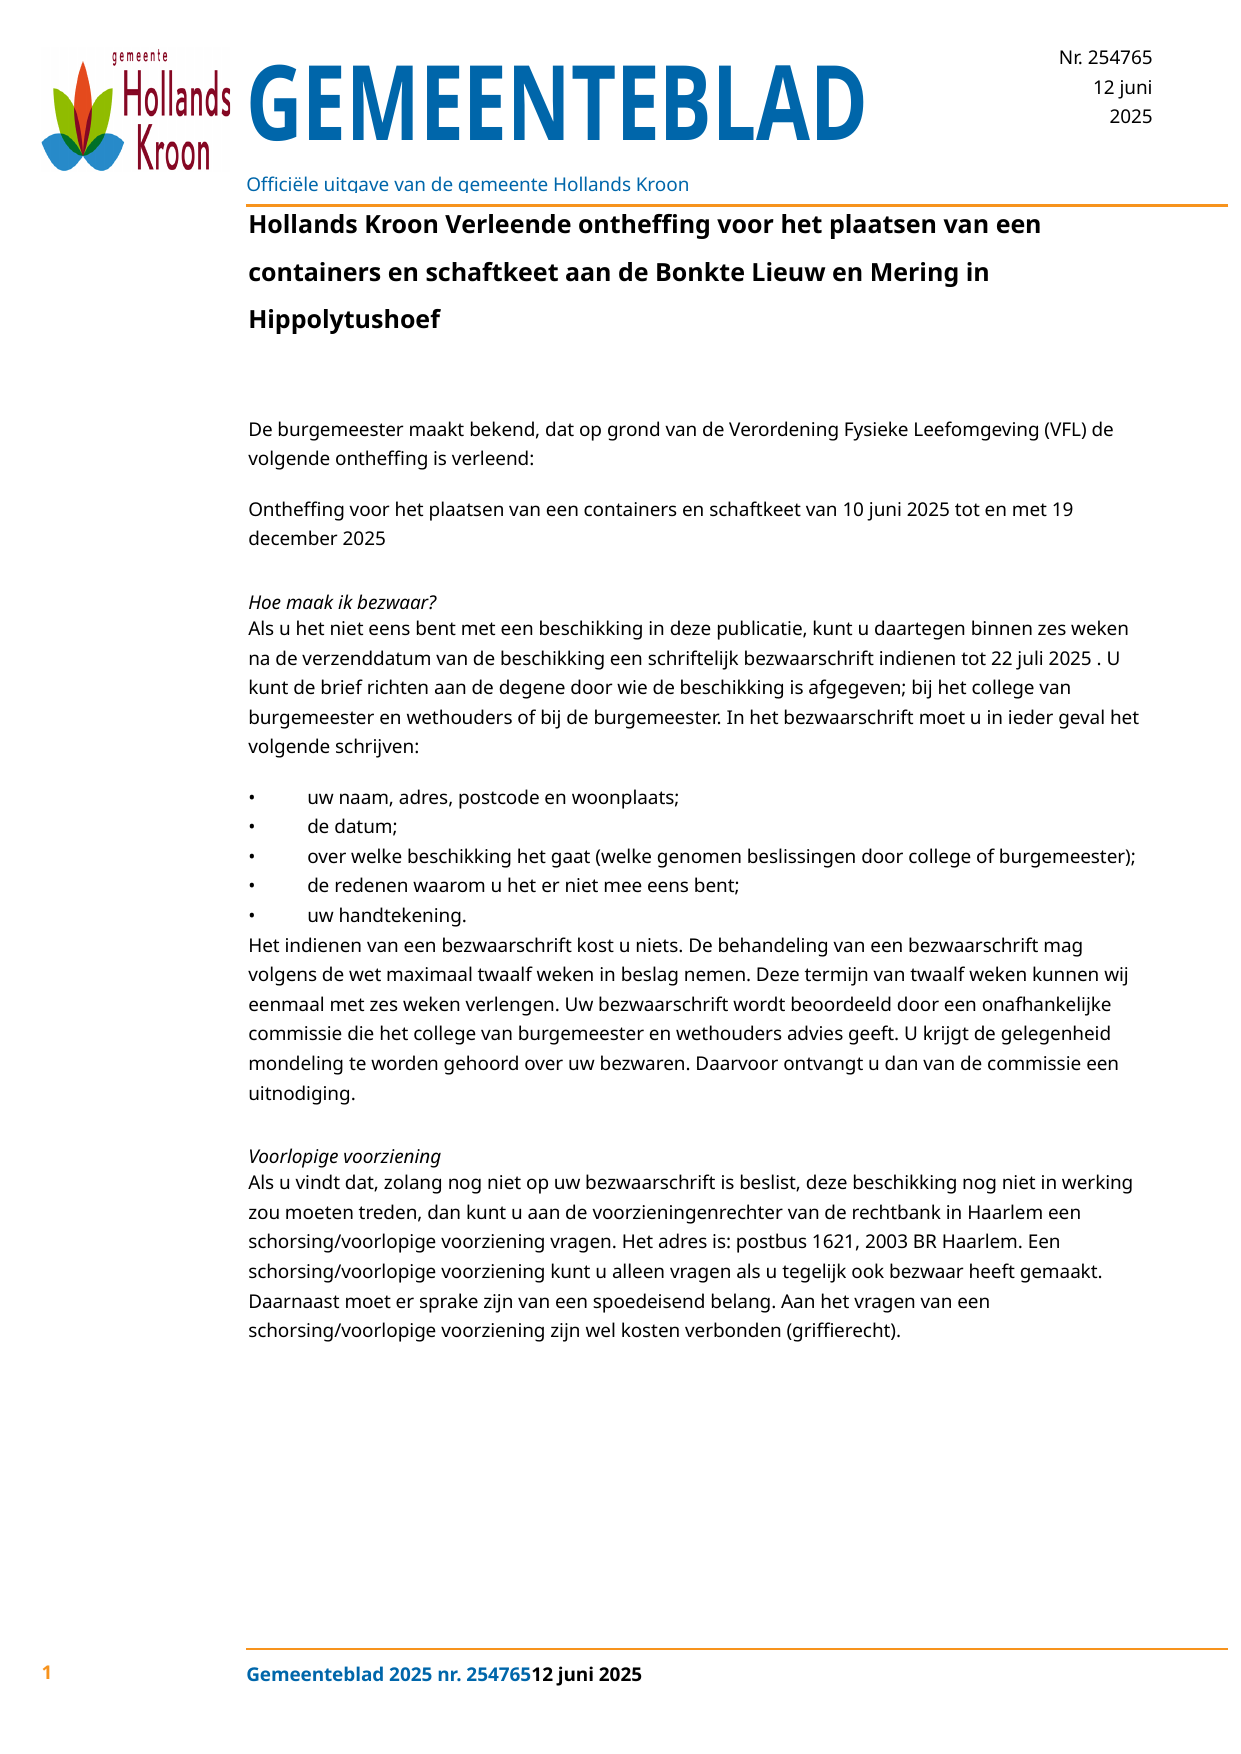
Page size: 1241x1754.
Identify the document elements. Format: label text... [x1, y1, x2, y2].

list uw naam, adres, postcode en woonplaats; [248, 784, 1152, 810]
text De burgemeester maakt bekend, dat op grond van de Verordening Fysieke Leefomgeving (VFL) de volgende ontheffing is verleend: [248, 416, 1152, 471]
text Het indienen van een bezwaarschrift kost u niets. De behandeling van een bezwaarschrift mag volgens de wet maximaal twaalf weken in beslag nemen. Deze termijn van twaalf weken kunnen wij eenmaal met zes weken verlengen. Uw bezwaarschrift wordt beoordeeld door een onafhankelijke commissie die het college van burgemeester en wethouders advies geeft. U krijgt de gelegenheid mondeling te worden gehoord over uw bezwaren. Daarvoor ontvangt u dan van de commissie een uitnodiging. [248, 932, 1152, 1106]
text Als u vindt dat, zolang nog niet op uw bezwaarschrift is beslist, deze beschikking nog niet in werking zou moeten treden, dan kunt u aan de voorzieningenrechter van de rechtbank in Haarlem een schorsing/voorlopige voorziening vragen. Het adres is: postbus 1621, 2003 BR Haarlem. Een schorsing/voorlopige voorziening kunt u alleen vragen als u tegelijk ook bezwaar heeft gemaakt. Daarnaast moet er sprake zijn van een spoedeisend belang. Aan het vragen van een schorsing/voorlopige voorziening zijn wel kosten verbonden (griffierecht). [248, 1169, 1152, 1343]
text Voorlopige voorziening [248, 1144, 1152, 1169]
list uw handtekening. [248, 902, 1152, 928]
list de datum; [248, 813, 1152, 839]
text Ontheffing voor het plaatsen van een containers en schaftkeet van 10 juni 2025 tot en met 19 december 2025 [248, 496, 1152, 551]
list over welke beschikking het gaat (welke genomen beslissingen door college of burgemeester); [248, 843, 1152, 869]
text Als u het niet eens bent met een beschikking in deze publicatie, kunt u daartegen binnen zes weken na de verzenddatum van de beschikking een schriftelijk bezwaarschrift indienen tot 22 juli 2025 . U kunt de brief richten aan de degene door wie de beschikking is afgegeven; bij het college van burgemeester en wethouders of bij de burgemeester. In het bezwaarschrift moet u in ieder geval het volgende schrijven: [248, 615, 1152, 759]
list de redenen waarom u het er niet mee eens bent; [248, 873, 1152, 898]
text Hollands Kroon Verleende ontheffing voor het plaatsen van een containers en schaftkeet aan de Bonkte Lieuw en Mering in Hippolytushoef [248, 207, 1152, 336]
text Hoe maak ik bezwaar? [248, 589, 1152, 615]
picture [41, 47, 231, 172]
